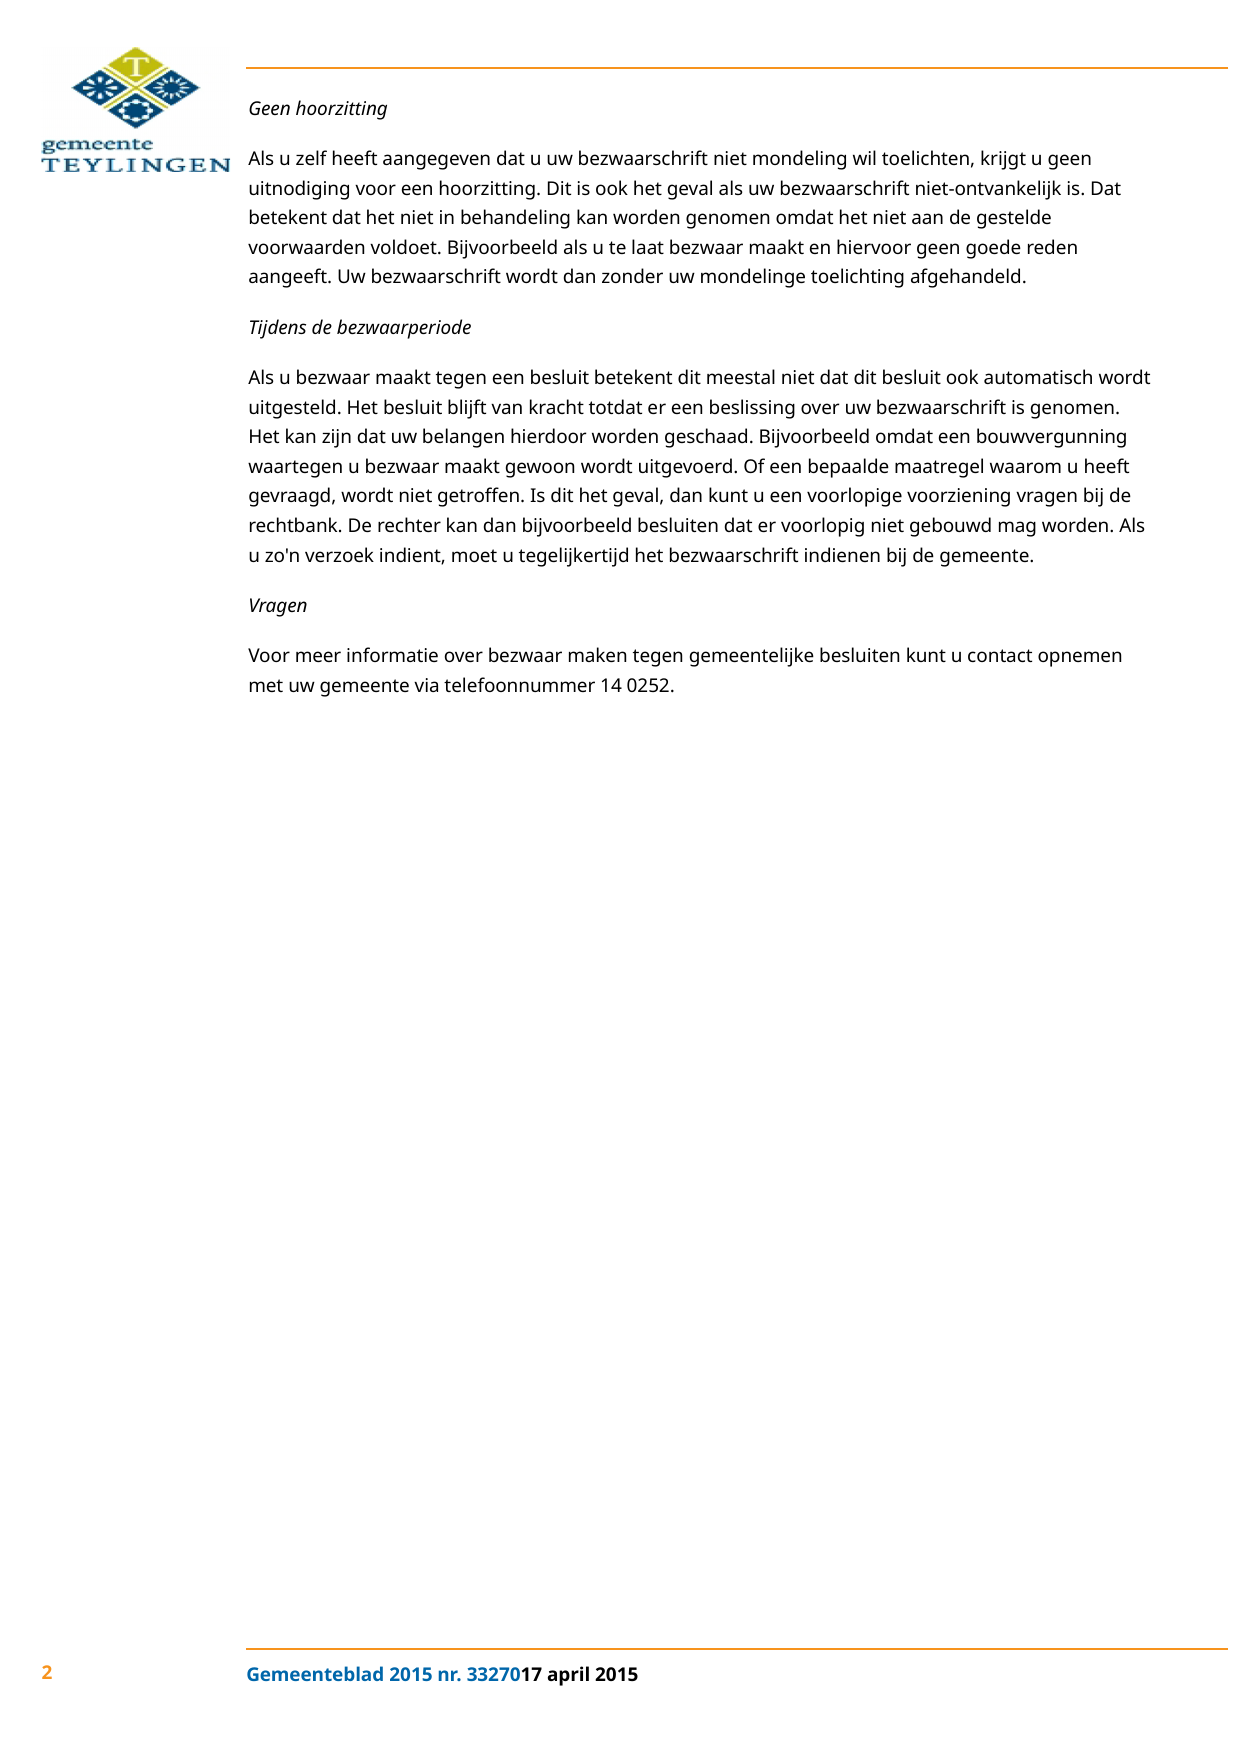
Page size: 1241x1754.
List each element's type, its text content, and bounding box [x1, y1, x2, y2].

text Voor meer informatie over bezwaar maken tegen gemeentelijke besluiten kunt u contact opnemen met uw gemeente via telefoonnummer 14 0252. [248, 643, 1152, 698]
text Vragen [248, 592, 1152, 618]
picture [41, 47, 231, 172]
text Als u zelf heeft aangegeven dat u uw bezwaarschrift niet mondeling wil toelichten, krijgt u geen uitnodiging voor een hoorzitting. Dit is ook het geval als uw bezwaarschrift niet-ontvankelijk is. Dat betekent dat het niet in behandeling kan worden genomen omdat het niet aan de gestelde voorwaarden voldoet. Bijvoorbeeld als u te laat bezwaar maakt en hiervoor geen goede reden aangeeft. Uw bezwaarschrift wordt dan zonder uw mondelinge toelichting afgehandeld. [248, 145, 1152, 289]
text Als u bezwaar maakt tegen een besluit betekent dit meestal niet dat dit besluit ook automatisch wordt uitgesteld. Het besluit blijft van kracht totdat er een beslissing over uw bezwaarschrift is genomen. Het kan zijn dat uw belangen hierdoor worden geschaad. Bijvoorbeeld omdat een bouwvergunning waartegen u bezwaar maakt gewoon wordt uitgevoerd. Of een bepaalde maatregel waarom u heeft gevraagd, wordt niet getroffen. Is dit het geval, dan kunt u een voorlopige voorziening vragen bij de rechtbank. De rechter kan dan bijvoorbeeld besluiten dat er voorlopig niet gebouwd mag worden. Als u zo'n verzoek indient, moet u tegelijkertijd het bezwaarschrift indienen bij de gemeente. [248, 364, 1152, 568]
text Tijdens de bezwaarperiode [248, 314, 1152, 340]
text Geen hoorzitting [248, 95, 1152, 121]
